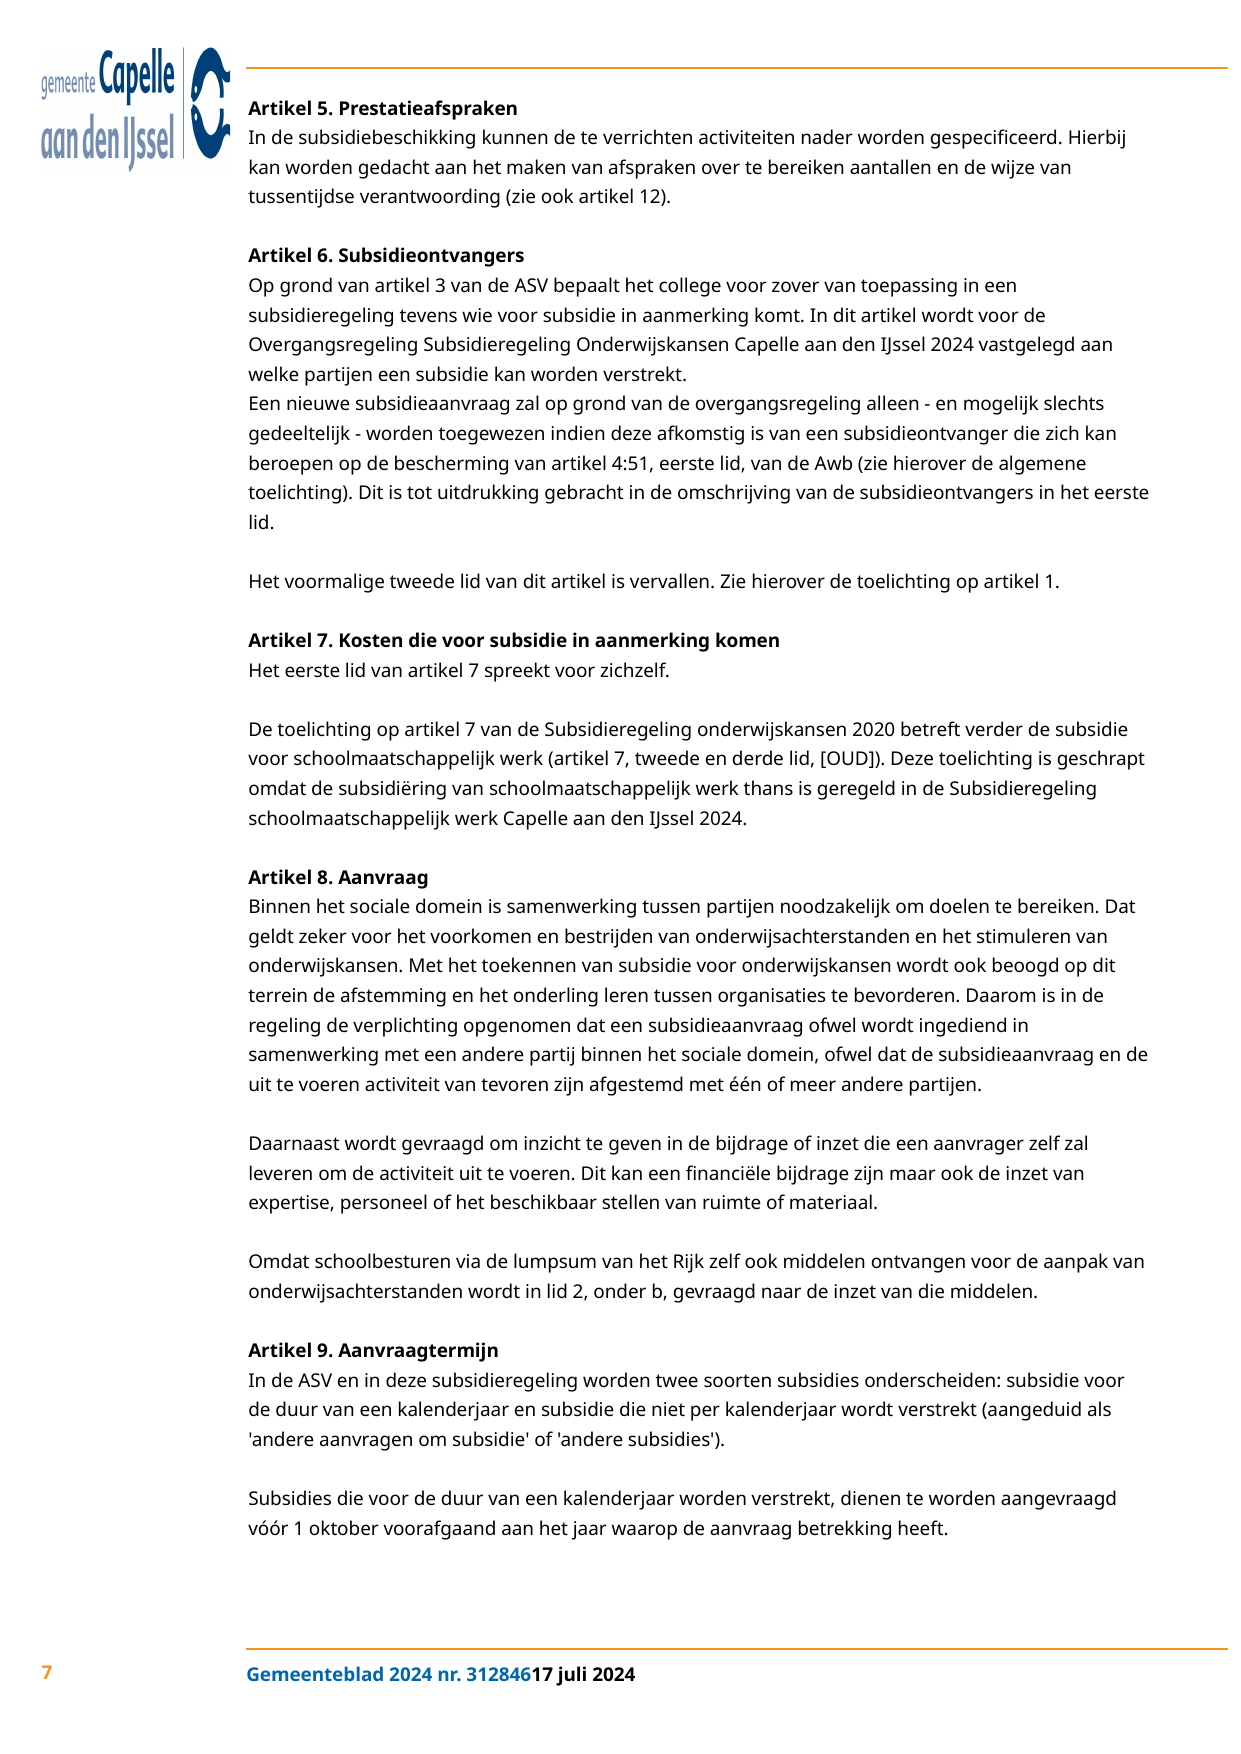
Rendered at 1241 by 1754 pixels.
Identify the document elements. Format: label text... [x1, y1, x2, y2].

text Daarnaast wordt gevraagd om inzicht te geven in de bijdrage of inzet die een aanvrager zelf zal leveren om de activiteit uit te voeren. Dit kan een financiële bijdrage zijn maar ook de inzet van expertise, personeel of het beschikbaar stellen van ruimte of materiaal. [248, 1130, 1152, 1215]
text In de subsidiebeschikking kunnen de te verrichten activiteiten nader worden gespecificeerd. Hierbij kan worden gedacht aan het maken van afspraken over te bereiken aantallen en de wijze van tussentijdse verantwoording (zie ook artikel 12). [248, 124, 1152, 209]
text In de ASV en in deze subsidieregeling worden twee soorten subsidies onderscheiden: subsidie voor de duur van een kalenderjaar en subsidie die niet per kalenderjaar wordt verstrekt (aangeduid als 'andere aanvragen om subsidie' of 'andere subsidies'). [248, 1367, 1152, 1452]
text Artikel 5. Prestatieafspraken [248, 95, 1152, 121]
text Op grond van artikel 3 van de ASV bepaalt het college voor zover van toepassing in een subsidieregeling tevens wie voor subsidie in aanmerking komt. In dit artikel wordt voor de Overgangsregeling Subsidieregeling Onderwijskansen Capelle aan den IJssel 2024 vastgelegd aan welke partijen een subsidie kan worden verstrekt. [248, 272, 1152, 387]
text Het eerste lid van artikel 7 spreekt voor zichzelf. [248, 657, 1152, 683]
text De toelichting op artikel 7 van de Subsidieregeling onderwijskansen 2020 betreft verder de subsidie voor schoolmaatschappelijk werk (artikel 7, tweede en derde lid, [OUD]). Deze toelichting is geschrapt omdat de subsidiëring van schoolmaatschappelijk werk thans is geregeld in de Subsidieregeling schoolmaatschappelijk werk Capelle aan den IJssel 2024. [248, 716, 1152, 831]
text Subsidies die voor de duur van een kalenderjaar worden verstrekt, dienen te worden aangevraagd vóór 1 oktober voorafgaand aan het jaar waarop de aanvraag betrekking heeft. [248, 1485, 1152, 1541]
text Artikel 9. Aanvraagtermijn [248, 1337, 1152, 1363]
text Binnen het sociale domein is samenwerking tussen partijen noodzakelijk om doelen te bereiken. Dat geldt zeker voor het voorkomen en bestrijden van onderwijsachterstanden en het stimuleren van onderwijskansen. Met het toekennen van subsidie voor onderwijskansen wordt ook beoogd op dit terrein de afstemming en het onderling leren tussen organisaties te bevorderen. Daarom is in de regeling de verplichting opgenomen dat een subsidieaanvraag ofwel wordt ingediend in samenwerking met een andere partij binnen het sociale domein, ofwel dat de subsidieaanvraag en de uit te voeren activiteit van tevoren zijn afgestemd met één of meer andere partijen. [248, 893, 1152, 1097]
text Het voormalige tweede lid van dit artikel is vervallen. Zie hierover de toelichting op artikel 1. [248, 568, 1152, 594]
text Artikel 7. Kosten die voor subsidie in aanmerking komen [248, 627, 1152, 653]
text Omdat schoolbesturen via de lumpsum van het Rijk zelf ook middelen ontvangen voor de aanpak van onderwijsachterstanden wordt in lid 2, onder b, gevraagd naar de inzet van die middelen. [248, 1248, 1152, 1304]
text Artikel 8. Aanvraag [248, 864, 1152, 890]
text Een nieuwe subsidieaanvraag zal op grond van de overgangsregeling alleen - en mogelijk slechts gedeeltelijk - worden toegewezen indien deze afkomstig is van een subsidieontvanger die zich kan beroepen op de bescherming van artikel 4:51, eerste lid, van de Awb (zie hierover de algemene toelichting). Dit is tot uitdrukking gebracht in de omschrijving van de subsidieontvangers in het eerste lid. [248, 391, 1152, 535]
text Artikel 6. Subsidieontvangers [248, 243, 1152, 268]
picture [41, 47, 231, 172]
